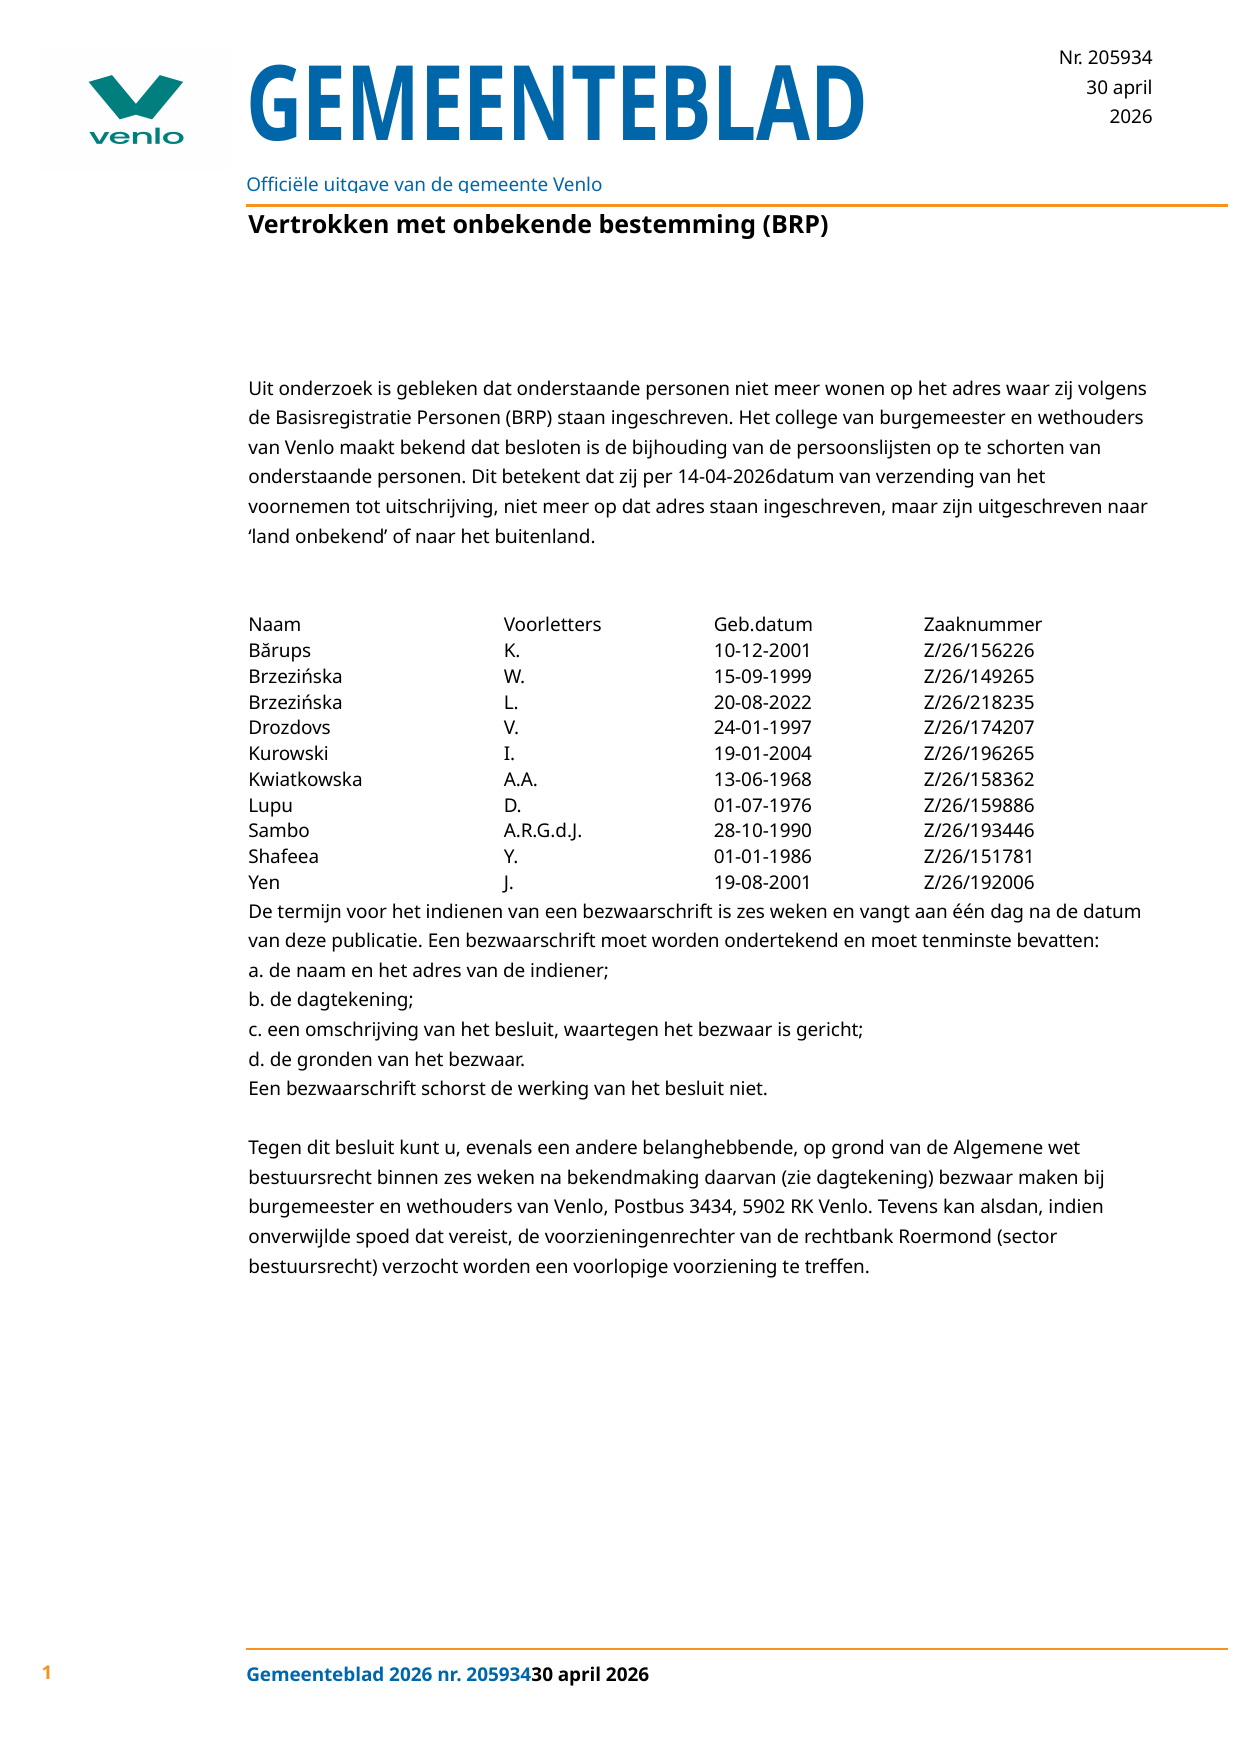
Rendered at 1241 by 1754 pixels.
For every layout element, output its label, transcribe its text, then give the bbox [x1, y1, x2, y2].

table_cell L. [504, 689, 713, 714]
text Een bezwaarschrift schorst de werking van het besluit niet. [248, 1075, 1152, 1101]
table_cell 20-08-2022 [714, 689, 923, 714]
table_cell 19-01-2004 [714, 740, 923, 766]
table_cell 28-10-1990 [714, 818, 923, 843]
table_cell Z/26/149265 [924, 663, 1152, 689]
table_cell Y. [504, 843, 713, 869]
table_cell W. [504, 663, 713, 689]
table_cell V. [504, 715, 713, 740]
table_cell Drozdovs [248, 715, 503, 740]
text b. de dagtekening; [248, 987, 1152, 1012]
table_cell J. [504, 869, 713, 895]
table_cell Z/26/159886 [924, 792, 1152, 817]
table_cell 01-07-1976 [714, 792, 923, 817]
table_cell D. [504, 792, 713, 817]
table_header Zaaknummer [924, 612, 1152, 637]
table_header Geb.datum [714, 612, 923, 637]
table_cell A.R.G.d.J. [504, 818, 713, 843]
table_cell Bărups [248, 638, 503, 663]
table_header Naam [248, 612, 503, 637]
text Vertrokken met onbekende bestemming (BRP) [248, 207, 1152, 241]
table_cell Z/26/218235 [924, 689, 1152, 714]
table_cell Z/26/174207 [924, 715, 1152, 740]
table_cell 01-01-1986 [714, 843, 923, 869]
table_cell 15-09-1999 [714, 663, 923, 689]
text c. een omschrijving van het besluit, waartegen het bezwaar is gericht; [248, 1016, 1152, 1042]
table_cell Z/26/158362 [924, 766, 1152, 792]
table_cell Kwiatkowska [248, 766, 503, 792]
table_cell 10-12-2001 [714, 638, 923, 663]
table_header Voorletters [504, 612, 713, 637]
table_cell 24-01-1997 [714, 715, 923, 740]
picture [41, 47, 231, 172]
table_cell Z/26/156226 [924, 638, 1152, 663]
table_cell I. [504, 740, 713, 766]
text Uit onderzoek is gebleken dat onderstaande personen niet meer wonen op het adres waar zij volgens de Basisregistratie Personen (BRP) staan ingeschreven. Het college van burgemeester en wethouders van Venlo maakt bekend dat besloten is de bijhouding van de persoonslijsten op te schorten van onderstaande personen. Dit betekent dat zij per 14-04-2026datum van verzending van het voornemen tot uitschrijving, niet meer op dat adres staan ingeschreven, maar zijn uitgeschreven naar ‘land onbekend’ of naar het buitenland. [248, 375, 1152, 548]
table_cell Z/26/193446 [924, 818, 1152, 843]
table_cell Z/26/196265 [924, 740, 1152, 766]
text a. de naam en het adres van de indiener; [248, 957, 1152, 983]
table_cell Sambo [248, 818, 503, 843]
table_cell K. [504, 638, 713, 663]
table_cell Yen [248, 869, 503, 895]
table_cell 19-08-2001 [714, 869, 923, 895]
text d. de gronden van het bezwaar. [248, 1046, 1152, 1072]
table_cell Kurowski [248, 740, 503, 766]
table_cell Shafeea [248, 843, 503, 869]
table_cell Brzezińska [248, 663, 503, 689]
table_cell Lupu [248, 792, 503, 817]
table_cell Brzezińska [248, 689, 503, 714]
table_cell A.A. [504, 766, 713, 792]
text Tegen dit besluit kunt u, evenals een andere belanghebbende, op grond van de Algemene wet bestuursrecht binnen zes weken na bekendmaking daarvan (zie dagtekening) bezwaar maken bij burgemeester en wethouders van Venlo, Postbus 3434, 5902 RK Venlo. Tevens kan alsdan, indien onverwijlde spoed dat vereist, de voorzieningenrechter van de rechtbank Roermond (sector bestuursrecht) verzocht worden een voorlopige voorziening te treffen. [248, 1134, 1152, 1279]
table_cell Z/26/151781 [924, 843, 1152, 869]
table_cell Z/26/192006 [924, 869, 1152, 895]
table_cell 13-06-1968 [714, 766, 923, 792]
text De termijn voor het indienen van een bezwaarschrift is zes weken en vangt aan één dag na de datum van deze publicatie. Een bezwaarschrift moet worden ondertekend en moet tenminste bevatten: [248, 898, 1152, 953]
